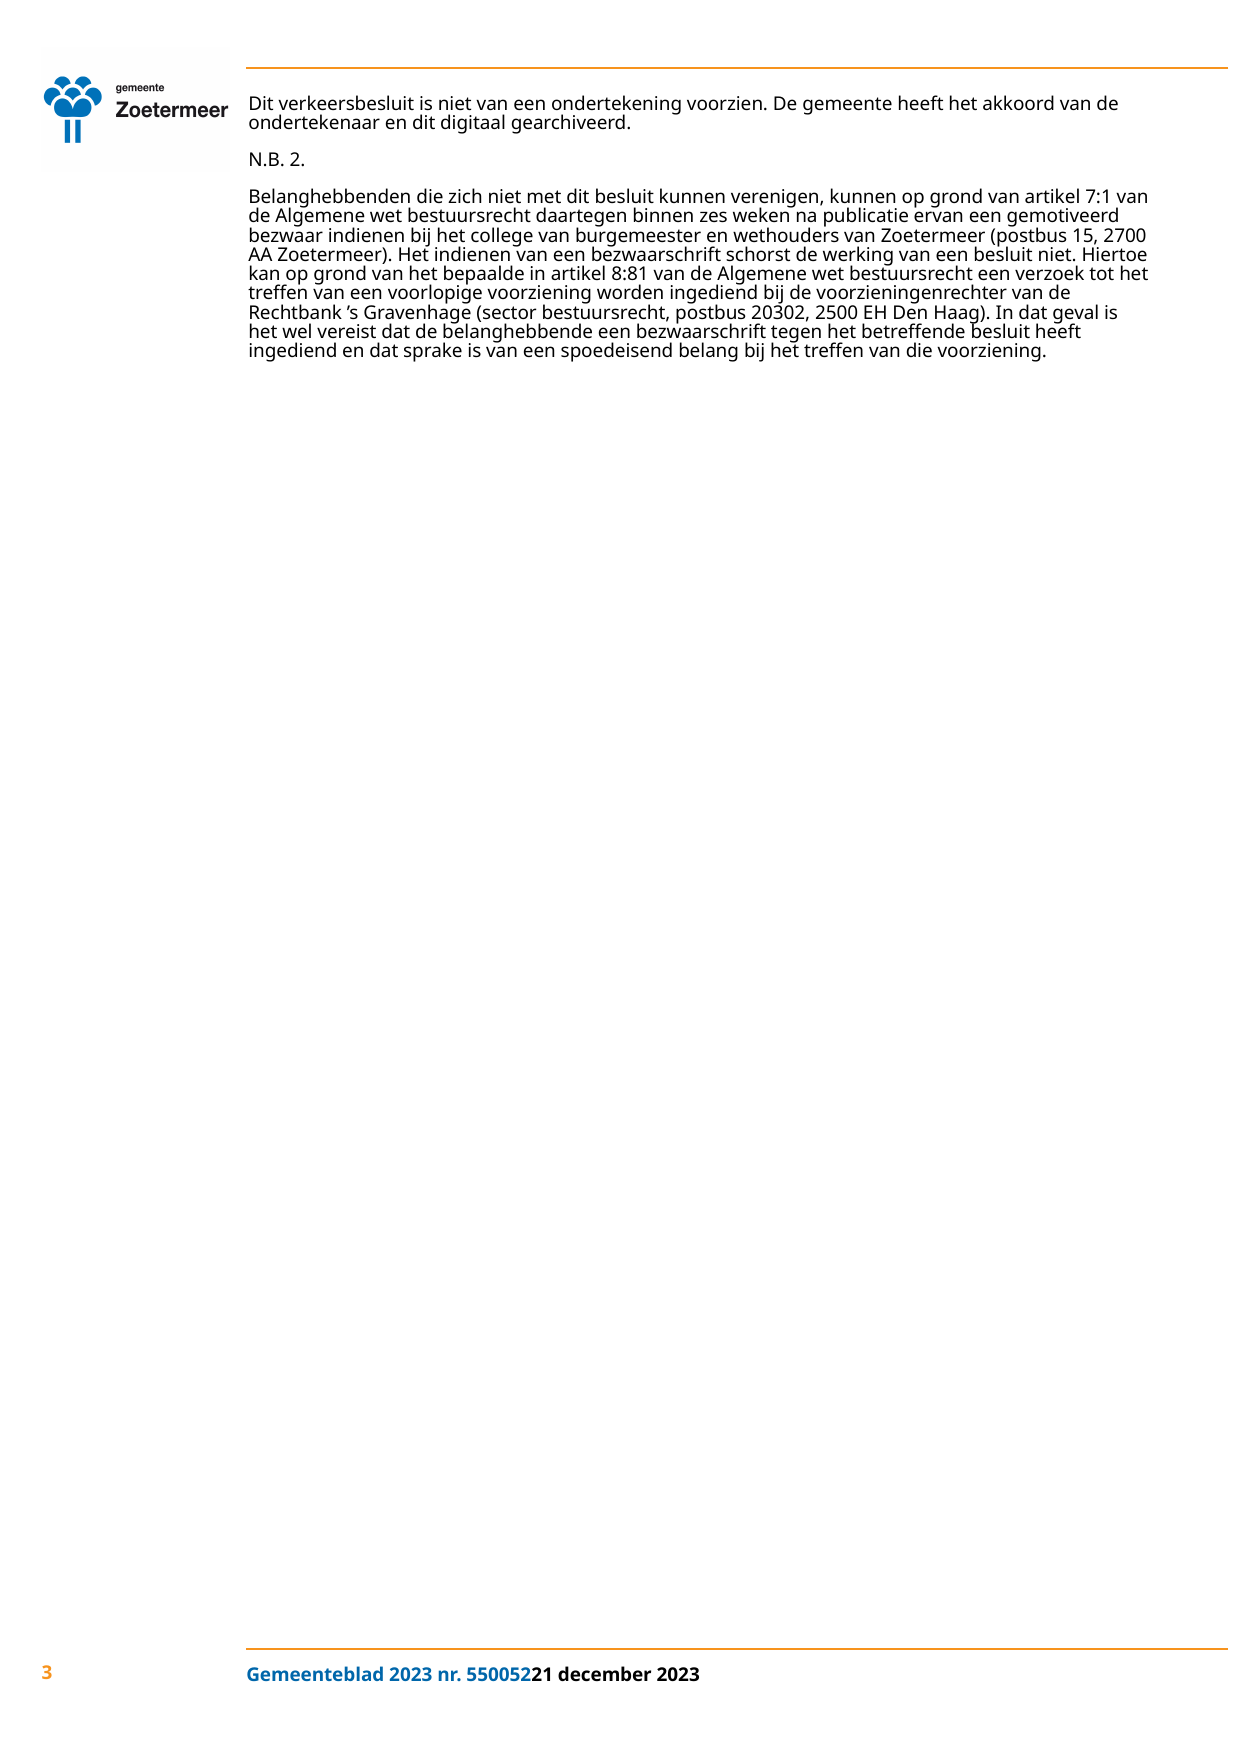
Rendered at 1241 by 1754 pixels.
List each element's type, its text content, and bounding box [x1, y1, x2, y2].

text Belanghebbenden die zich niet met dit besluit kunnen verenigen, kunnen op grond van artikel 7:1 van de Algemene wet bestuursrecht daartegen binnen zes weken na publicatie ervan een gemotiveerd bezwaar indienen bij het college van burgemeester en wethouders van Zoetermeer (postbus 15, 2700 AA Zoetermeer). Het indienen van een bezwaarschrift schorst de werking van een besluit niet. Hiertoe kan op grond van het bepaalde in artikel 8:81 van de Algemene wet bestuursrecht een verzoek tot het treffen van een voorlopige voorziening worden ingediend bij de voorzieningenrechter van de Rechtbank ’s Gravenhage (sector bestuursrecht, postbus 20302, 2500 EH Den Haag). In dat geval is het wel vereist dat de belanghebbende een bezwaarschrift tegen het betreffende besluit heeft ingediend en dat sprake is van een spoedeisend belang bij het treffen van die voorziening. [248, 188, 1152, 361]
text N.B. 2. [248, 151, 1152, 170]
picture [41, 47, 231, 172]
text Dit verkeersbesluit is niet van een ondertekening voorzien. De gemeente heeft het akkoord van de ondertekenaar en dit digitaal gearchiveerd. [248, 95, 1152, 133]
